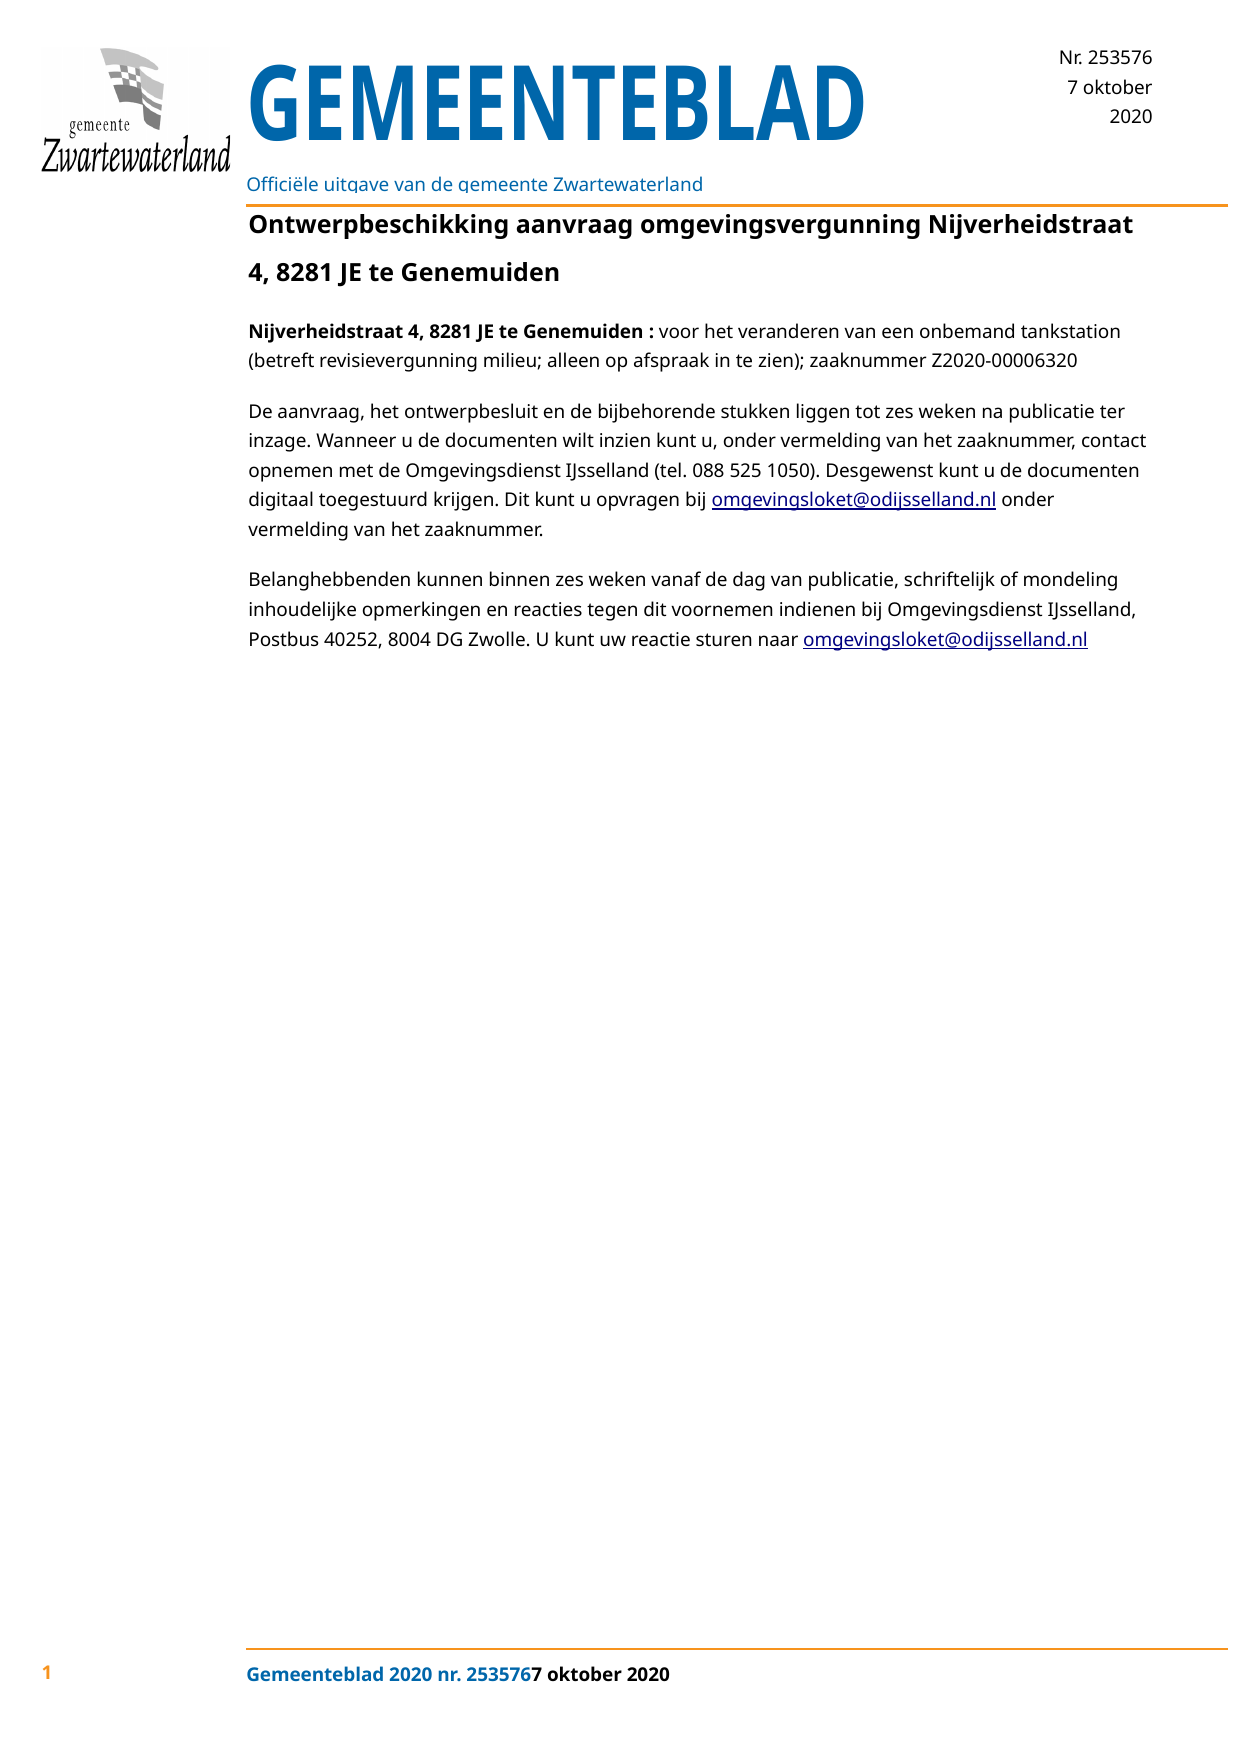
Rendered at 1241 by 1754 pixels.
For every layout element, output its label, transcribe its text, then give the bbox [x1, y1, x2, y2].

text Ontwerpbeschikking aanvraag omgevingsvergunning Nijverheidstraat 4, 8281 JE te Genemuiden [248, 207, 1152, 288]
picture [41, 47, 231, 172]
text De aanvraag, het ontwerpbesluit en de bijbehorende stukken liggen tot zes weken na publicatie ter inzage. Wanneer u de documenten wilt inzien kunt u, onder vermelding van het zaaknummer, contact opnemen met de Omgevingsdienst IJsselland (tel. 088 525 1050). Desgewenst kunt u de documenten digitaal toegestuurd krijgen. Dit kunt u opvragen bij omgevingsloket@odijsselland.nl onder vermelding van het zaaknummer. [248, 398, 1152, 542]
text Belanghebbenden kunnen binnen zes weken vanaf de dag van publicatie, schriftelijk of mondeling inhoudelijke opmerkingen en reacties tegen dit voornemen indienen bij Omgevingsdienst IJsselland, Postbus 40252, 8004 DG Zwolle. U kunt uw reactie sturen naar omgevingsloket@odijsselland.nl [248, 567, 1152, 652]
text Nijverheidstraat 4, 8281 JE te Genemuiden : voor het veranderen van een onbemand tankstation (betreft revisievergunning milieu; alleen op afspraak in te zien); zaaknummer Z2020-00006320 [248, 318, 1152, 373]
